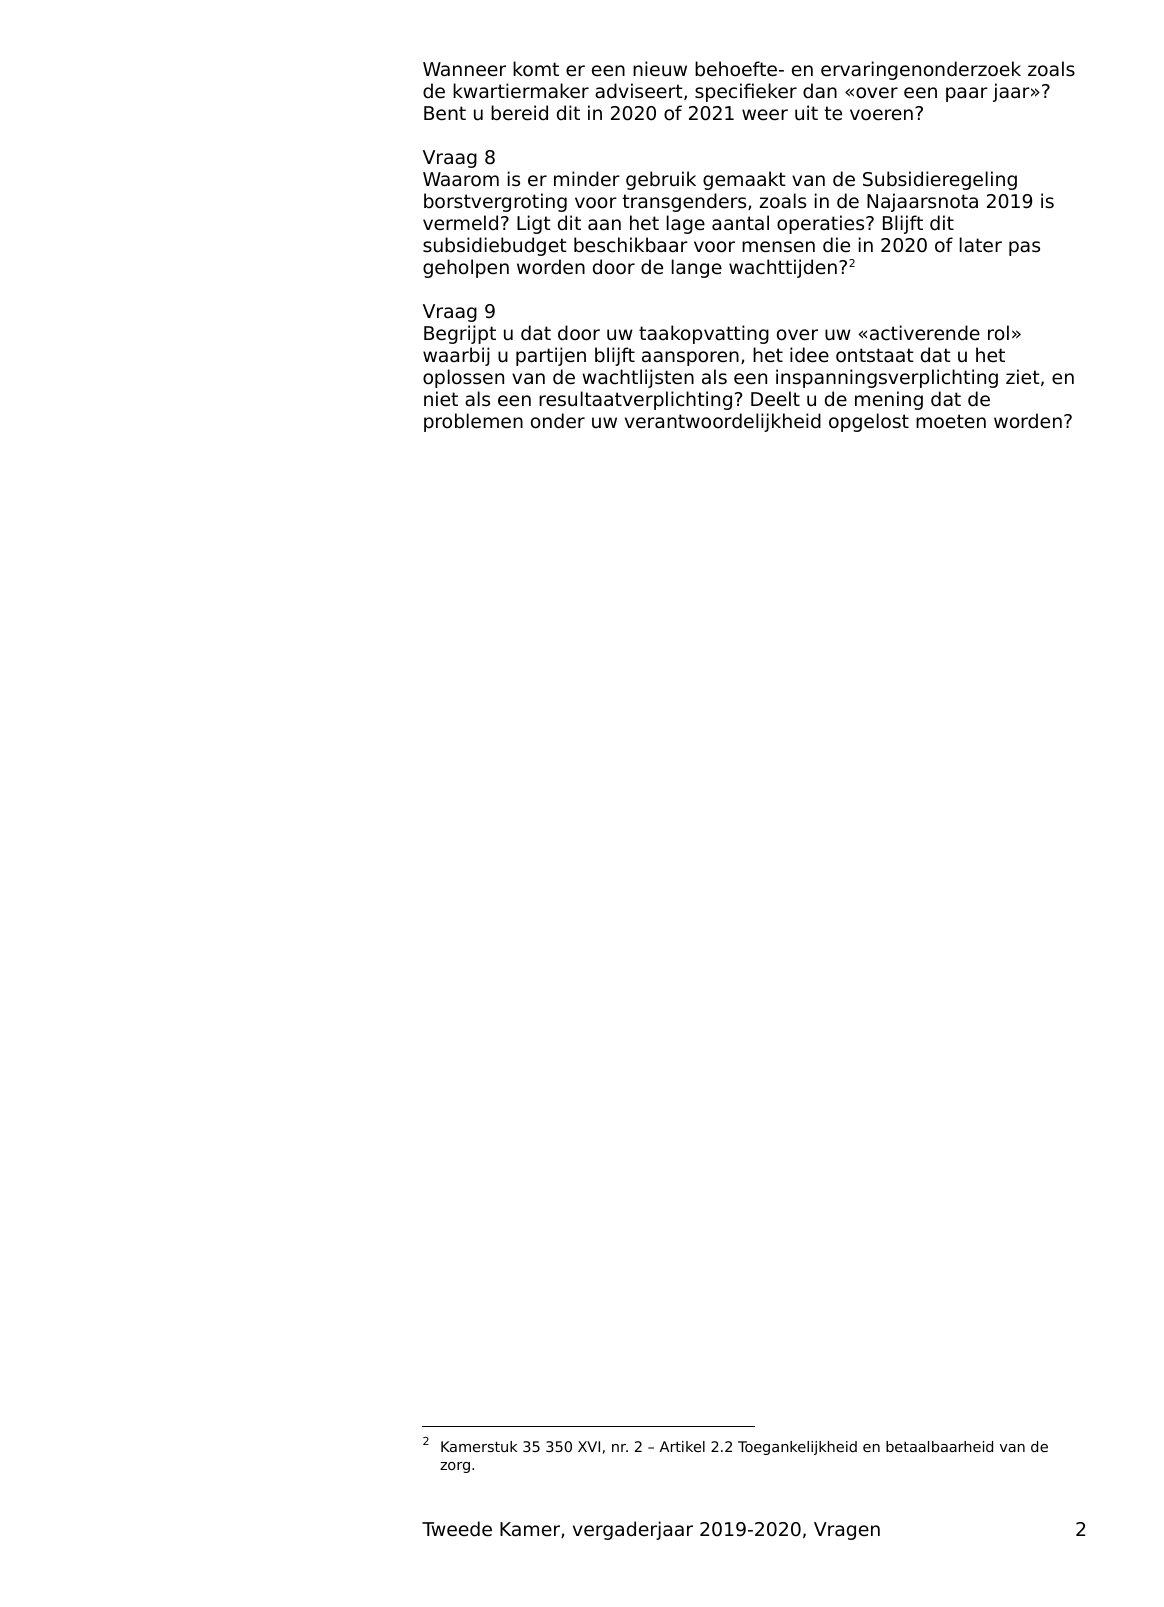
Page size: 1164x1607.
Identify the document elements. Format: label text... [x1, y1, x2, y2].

text Waarom is er minder gebruik gemaakt van de Subsidieregeling borstvergroting voor transgenders, zoals in de Najaarsnota 2019 is vermeld? Ligt dit aan het lage aantal operaties? Blijft dit subsidiebudget beschikbaar voor mensen die in 2020 of later pas geholpen worden door de lange wachttijden? [422, 169, 1087, 279]
text Vraag 8 [422, 147, 1087, 169]
text Kamerstuk 35 350 XVI, nr. 2 – Artikel 2.2 Toegankelijkheid en betaalbaarheid van de zorg. [422, 1435, 1087, 1474]
text Begrijpt u dat door uw taakopvatting over uw «activerende rol» waarbij u partijen blijft aansporen, het idee ontstaat dat u het oplossen van de wachtlijsten als een inspanningsverplichting ziet, en niet als een resultaatverplichting? Deelt u de mening dat de problemen onder uw verantwoordelijkheid opgelost moeten worden? [422, 323, 1087, 433]
text Wanneer komt er een nieuw behoefte- en ervaringenonderzoek zoals de kwartiermaker adviseert, specifieker dan «over een paar jaar»? Bent u bereid dit in 2020 of 2021 weer uit te voeren? [422, 59, 1087, 125]
text Vraag 9 [422, 301, 1087, 323]
